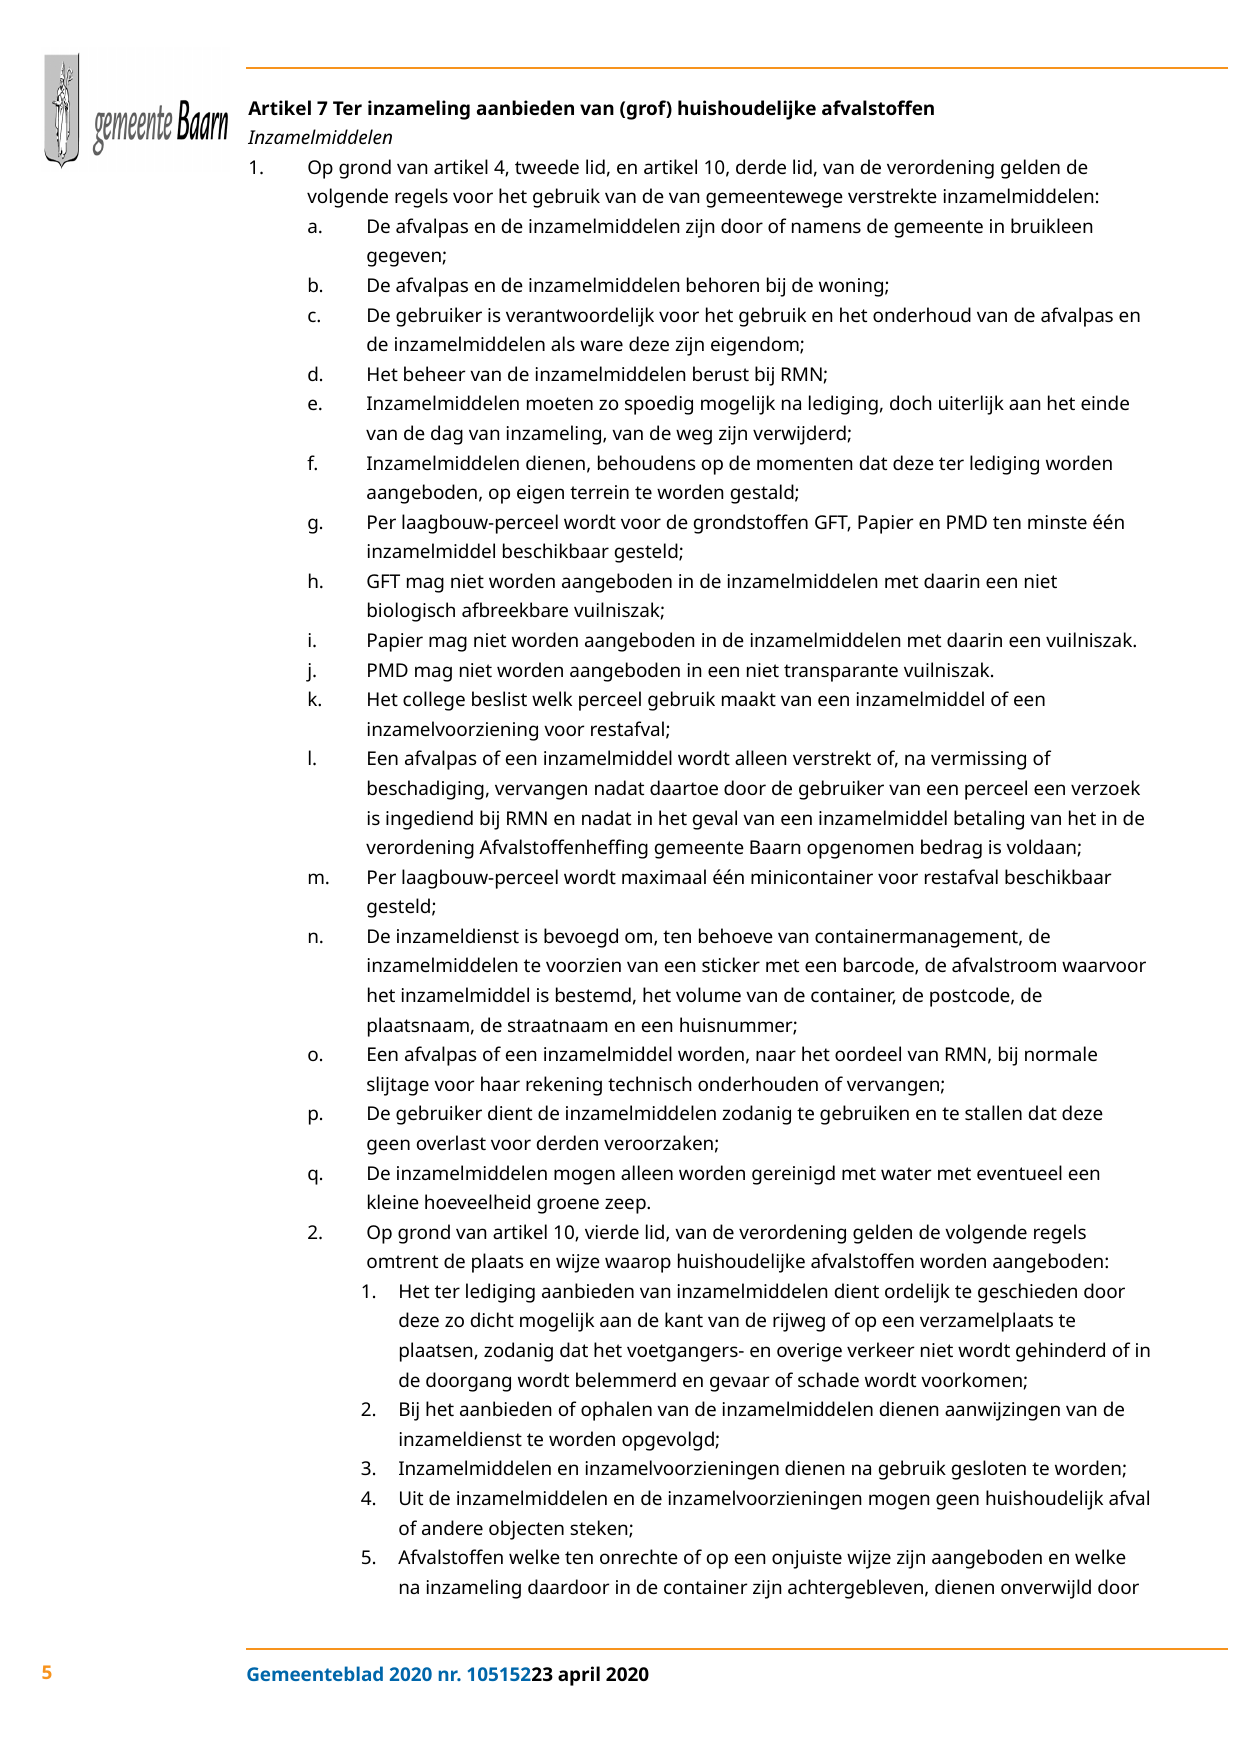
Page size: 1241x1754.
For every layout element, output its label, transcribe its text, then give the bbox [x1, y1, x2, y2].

text Artikel 7 Ter inzameling aanbieden van (grof) huishoudelijke afvalstoffen [248, 95, 1152, 121]
list De gebruiker is verantwoordelijk voor het gebruik en het onderhoud van de afvalpas en de inzamelmiddelen als ware deze zijn eigendom; [307, 302, 1152, 357]
list PMD mag niet worden aangeboden in een niet transparante vuilniszak. [307, 657, 1152, 683]
list Per laagbouw-perceel wordt voor de grondstoffen GFT, Papier en PMD ten minste één inzamelmiddel beschikbaar gesteld; [307, 509, 1152, 564]
picture [41, 47, 231, 172]
list De afvalpas en de inzamelmiddelen zijn door of namens de gemeente in bruikleen gegeven; [307, 213, 1152, 268]
list De afvalpas en de inzamelmiddelen behoren bij de woning; [307, 272, 1152, 298]
list Het ter lediging aanbieden van inzamelmiddelen dient ordelijk te geschieden door deze zo dicht mogelijk aan de kant van de rijweg of op een verzamelplaats te plaatsen, zodanig dat het voetgangers- en overige verkeer niet wordt gehinderd of in de doorgang wordt belemmerd en gevaar of schade wordt voorkomen; [361, 1278, 1152, 1393]
list Het college beslist welk perceel gebruik maakt van een inzamelmiddel of een inzamelvoorziening voor restafval; [307, 686, 1152, 742]
list GFT mag niet worden aangeboden in de inzamelmiddelen met daarin een niet biologisch afbreekbare vuilniszak; [307, 568, 1152, 623]
list Inzamelmiddelen en inzamelvoorzieningen dienen na gebruik gesloten te worden; [361, 1456, 1152, 1481]
list Een afvalpas of een inzamelmiddel worden, naar het oordeel van RMN, bij normale slijtage voor haar rekening technisch onderhouden of vervangen; [307, 1041, 1152, 1097]
list Op grond van artikel 4, tweede lid, en artikel 10, derde lid, van de verordening gelden de volgende regels voor het gebruik van de van gemeentewege verstrekte inzamelmiddelen: [248, 154, 1152, 209]
list Het beheer van de inzamelmiddelen berust bij RMN; [307, 361, 1152, 387]
list De inzameldienst is bevoegd om, ten behoeve van containermanagement, de inzamelmiddelen te voorzien van een sticker met een barcode, de afvalstroom waarvoor het inzamelmiddel is bestemd, het volume van de container, de postcode, de plaatsnaam, de straatnaam en een huisnummer; [307, 923, 1152, 1038]
list Inzamelmiddelen dienen, behoudens op de momenten dat deze ter lediging worden aangeboden, op eigen terrein te worden gestald; [307, 450, 1152, 505]
list Op grond van artikel 10, vierde lid, van de verordening gelden de volgende regels omtrent de plaats en wijze waarop huishoudelijke afvalstoffen worden aangeboden: [307, 1219, 1152, 1274]
text Inzamelmiddelen [248, 124, 1152, 150]
list Uit de inzamelmiddelen en de inzamelvoorzieningen mogen geen huishoudelijk afval of andere objecten steken; [361, 1485, 1152, 1541]
list De inzamelmiddelen mogen alleen worden gereinigd met water met eventueel een kleine hoeveelheid groene zeep. [307, 1160, 1152, 1215]
list Bij het aanbieden of ophalen van de inzamelmiddelen dienen aanwijzingen van de inzameldienst te worden opgevolgd; [361, 1396, 1152, 1452]
list Afvalstoffen welke ten onrechte of op een onjuiste wijze zijn aangeboden en welke na inzameling daardoor in de container zijn achtergebleven, dienen onverwijld door [361, 1544, 1152, 1600]
list De gebruiker dient de inzamelmiddelen zodanig te gebruiken en te stallen dat deze geen overlast voor derden veroorzaken; [307, 1101, 1152, 1156]
list Een afvalpas of een inzamelmiddel wordt alleen verstrekt of, na vermissing of beschadiging, vervangen nadat daartoe door de gebruiker van een perceel een verzoek is ingediend bij RMN en nadat in het geval van een inzamelmiddel betaling van het in de verordening Afvalstoffenheffing gemeente Baarn opgenomen bedrag is voldaan; [307, 746, 1152, 860]
list Inzamelmiddelen moeten zo spoedig mogelijk na lediging, doch uiterlijk aan het einde van de dag van inzameling, van de weg zijn verwijderd; [307, 391, 1152, 446]
list Papier mag niet worden aangeboden in de inzamelmiddelen met daarin een vuilniszak. [307, 627, 1152, 653]
list Per laagbouw-perceel wordt maximaal één minicontainer voor restafval beschikbaar gesteld; [307, 864, 1152, 919]
